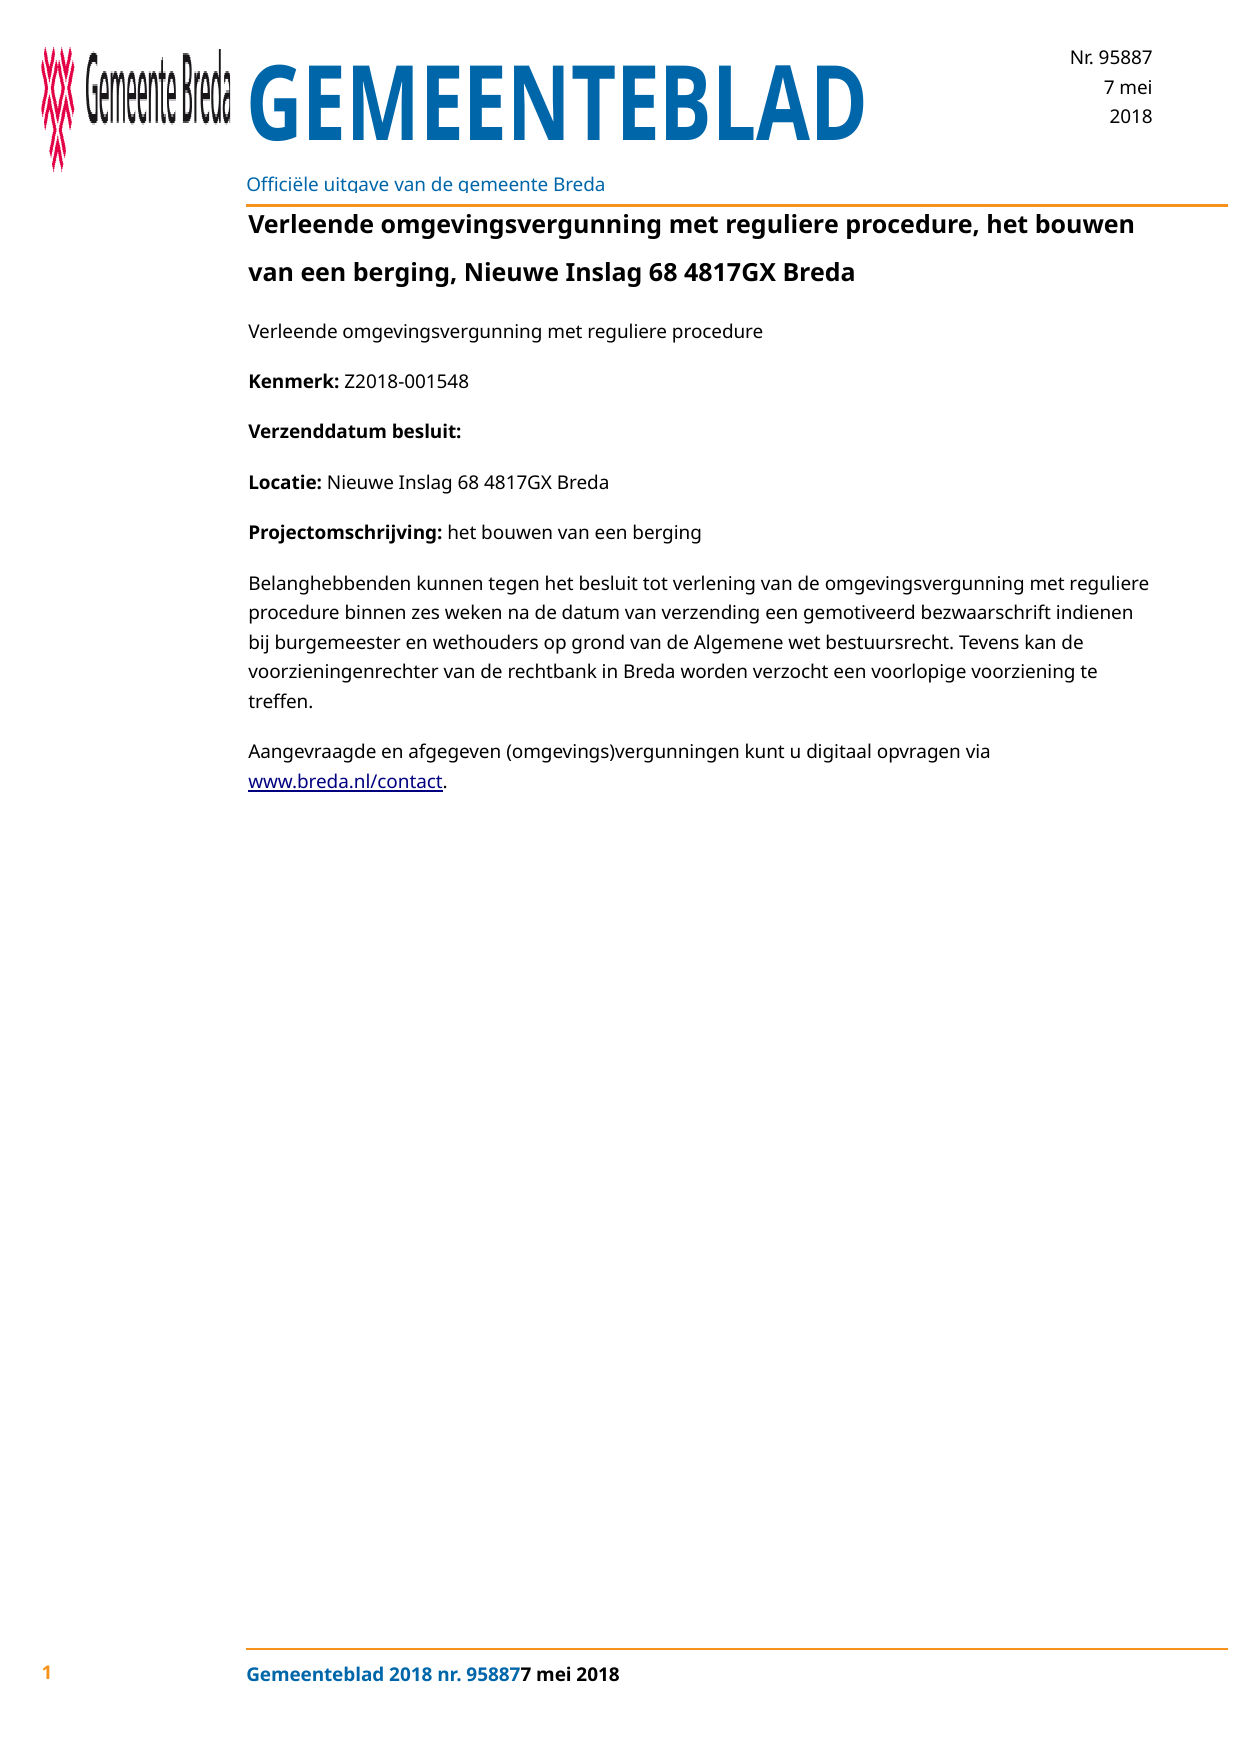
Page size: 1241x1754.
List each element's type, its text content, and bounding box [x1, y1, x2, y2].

text Belanghebbenden kunnen tegen het besluit tot verlening van de omgevingsvergunning met reguliere procedure binnen zes weken na de datum van verzending een gemotiveerd bezwaarschrift indienen bij burgemeester en wethouders op grond van de Algemene wet bestuursrecht. Tevens kan de voorzieningenrechter van de rechtbank in Breda worden verzocht een voorlopige voorziening te treffen. [248, 570, 1152, 714]
text Locatie: Nieuwe Inslag 68 4817GX Breda [248, 469, 1152, 495]
text Verleende omgevingsvergunning met reguliere procedure [248, 318, 1152, 344]
text Kenmerk: Z2018-001548 [248, 368, 1152, 394]
text Projectomschrijving: het bouwen van een berging [248, 519, 1152, 545]
text Aangevraagde en afgegeven (omgevings)vergunningen kunt u digitaal opvragen via www.breda.nl/contact. [248, 739, 1152, 794]
text Verzenddatum besluit: [248, 419, 1152, 444]
picture [41, 47, 231, 172]
text Verleende omgevingsvergunning met reguliere procedure, het bouwen van een berging, Nieuwe Inslag 68 4817GX Breda [248, 207, 1152, 288]
